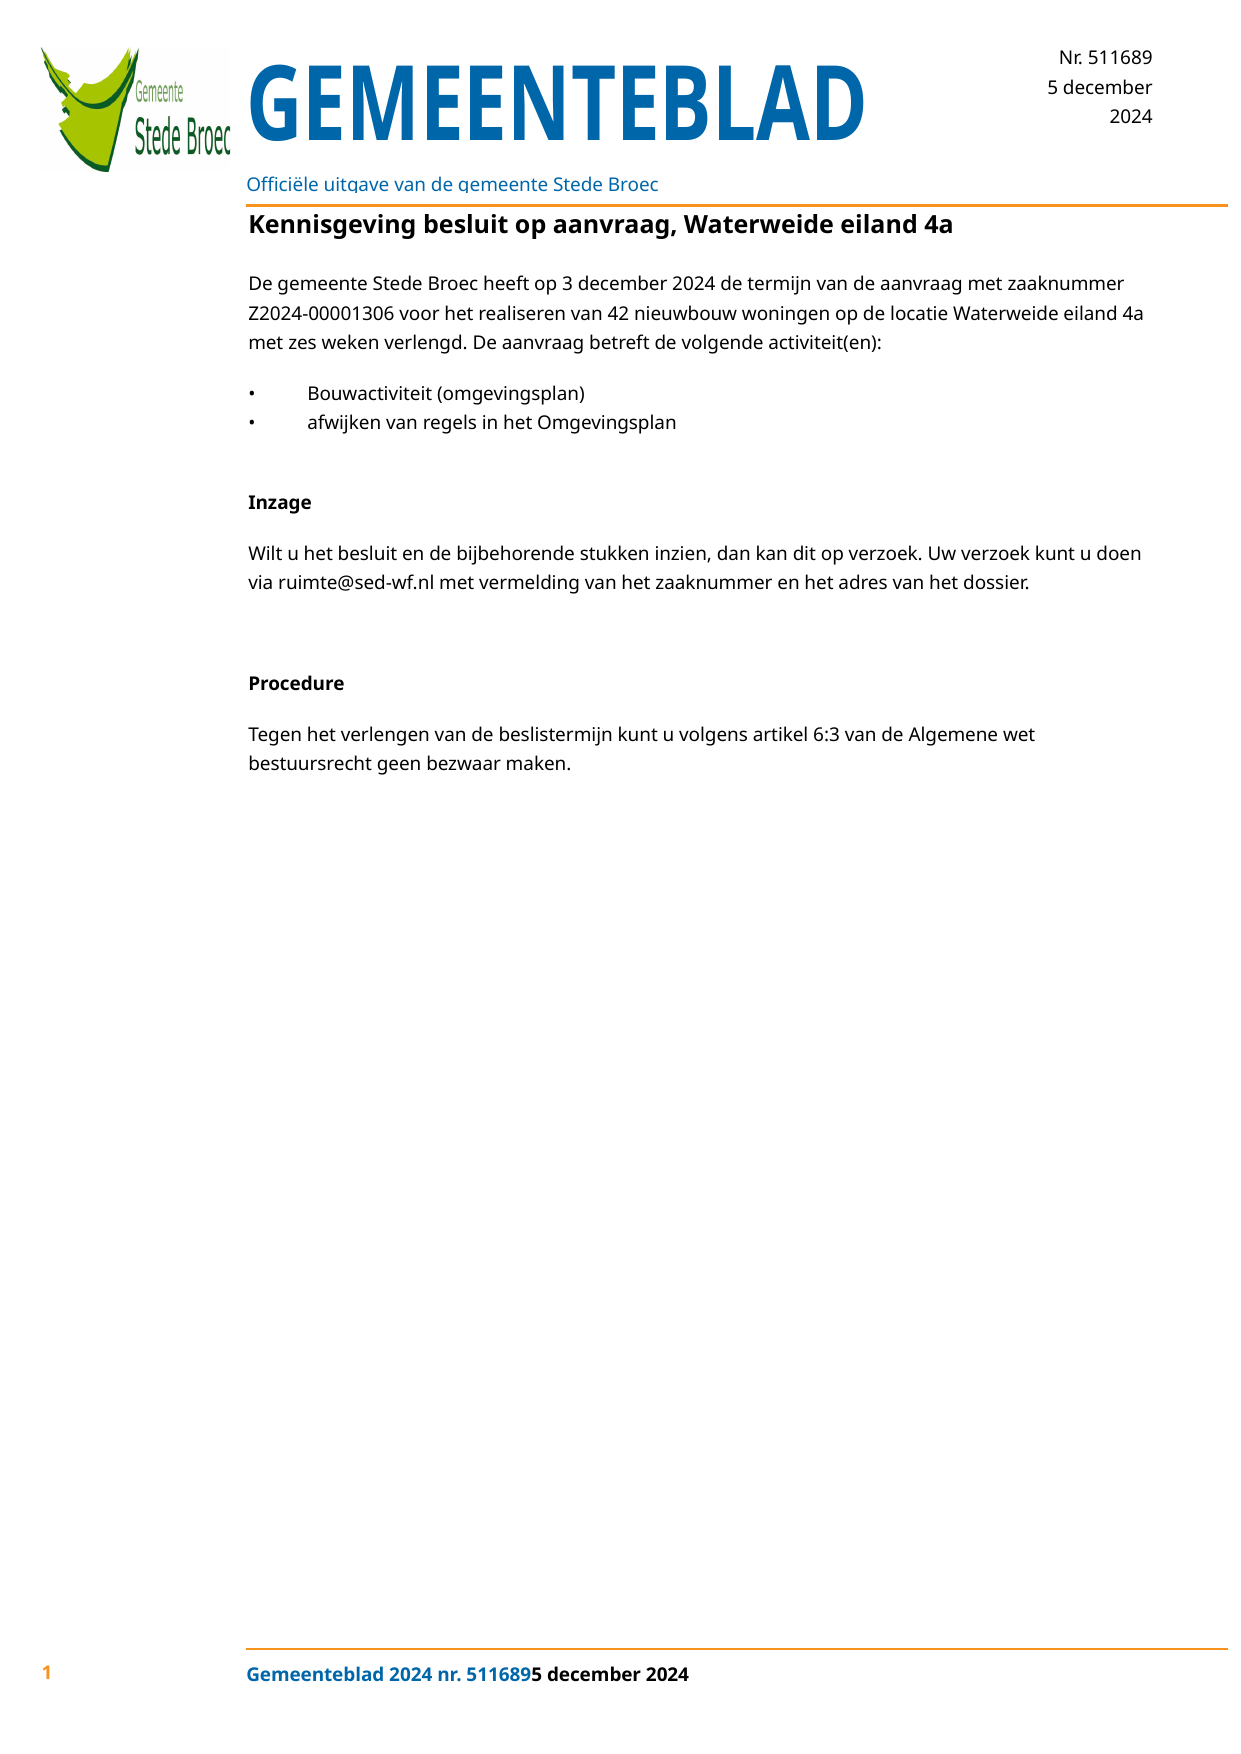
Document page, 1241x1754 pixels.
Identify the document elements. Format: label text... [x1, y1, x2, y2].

text De gemeente Stede Broec heeft op 3 december 2024 de termijn van de aanvraag met zaaknummer Z2024-00001306 voor het realiseren van 42 nieuwbouw woningen op de locatie Waterweide eiland 4a met zes weken verlengd. De aanvraag betreft de volgende activiteit(en): [248, 270, 1152, 355]
text Procedure [248, 670, 1152, 696]
picture [41, 47, 231, 172]
text Tegen het verlengen van de beslistermijn kunt u volgens artikel 6:3 van de Algemene wet bestuursrecht geen bezwaar maken. [248, 721, 1152, 776]
list Bouwactiviteit (omgevingsplan) [248, 380, 1152, 406]
text Inzage [248, 489, 1152, 515]
text Wilt u het besluit en de bijbehorende stukken inzien, dan kan dit op verzoek. Uw verzoek kunt u doen via ruimte@sed-wf.nl met vermelding van het zaaknummer en het adres van het dossier. [248, 540, 1152, 595]
list afwijken van regels in het Omgevingsplan [248, 409, 1152, 435]
text Kennisgeving besluit op aanvraag, Waterweide eiland 4a [248, 207, 1152, 241]
